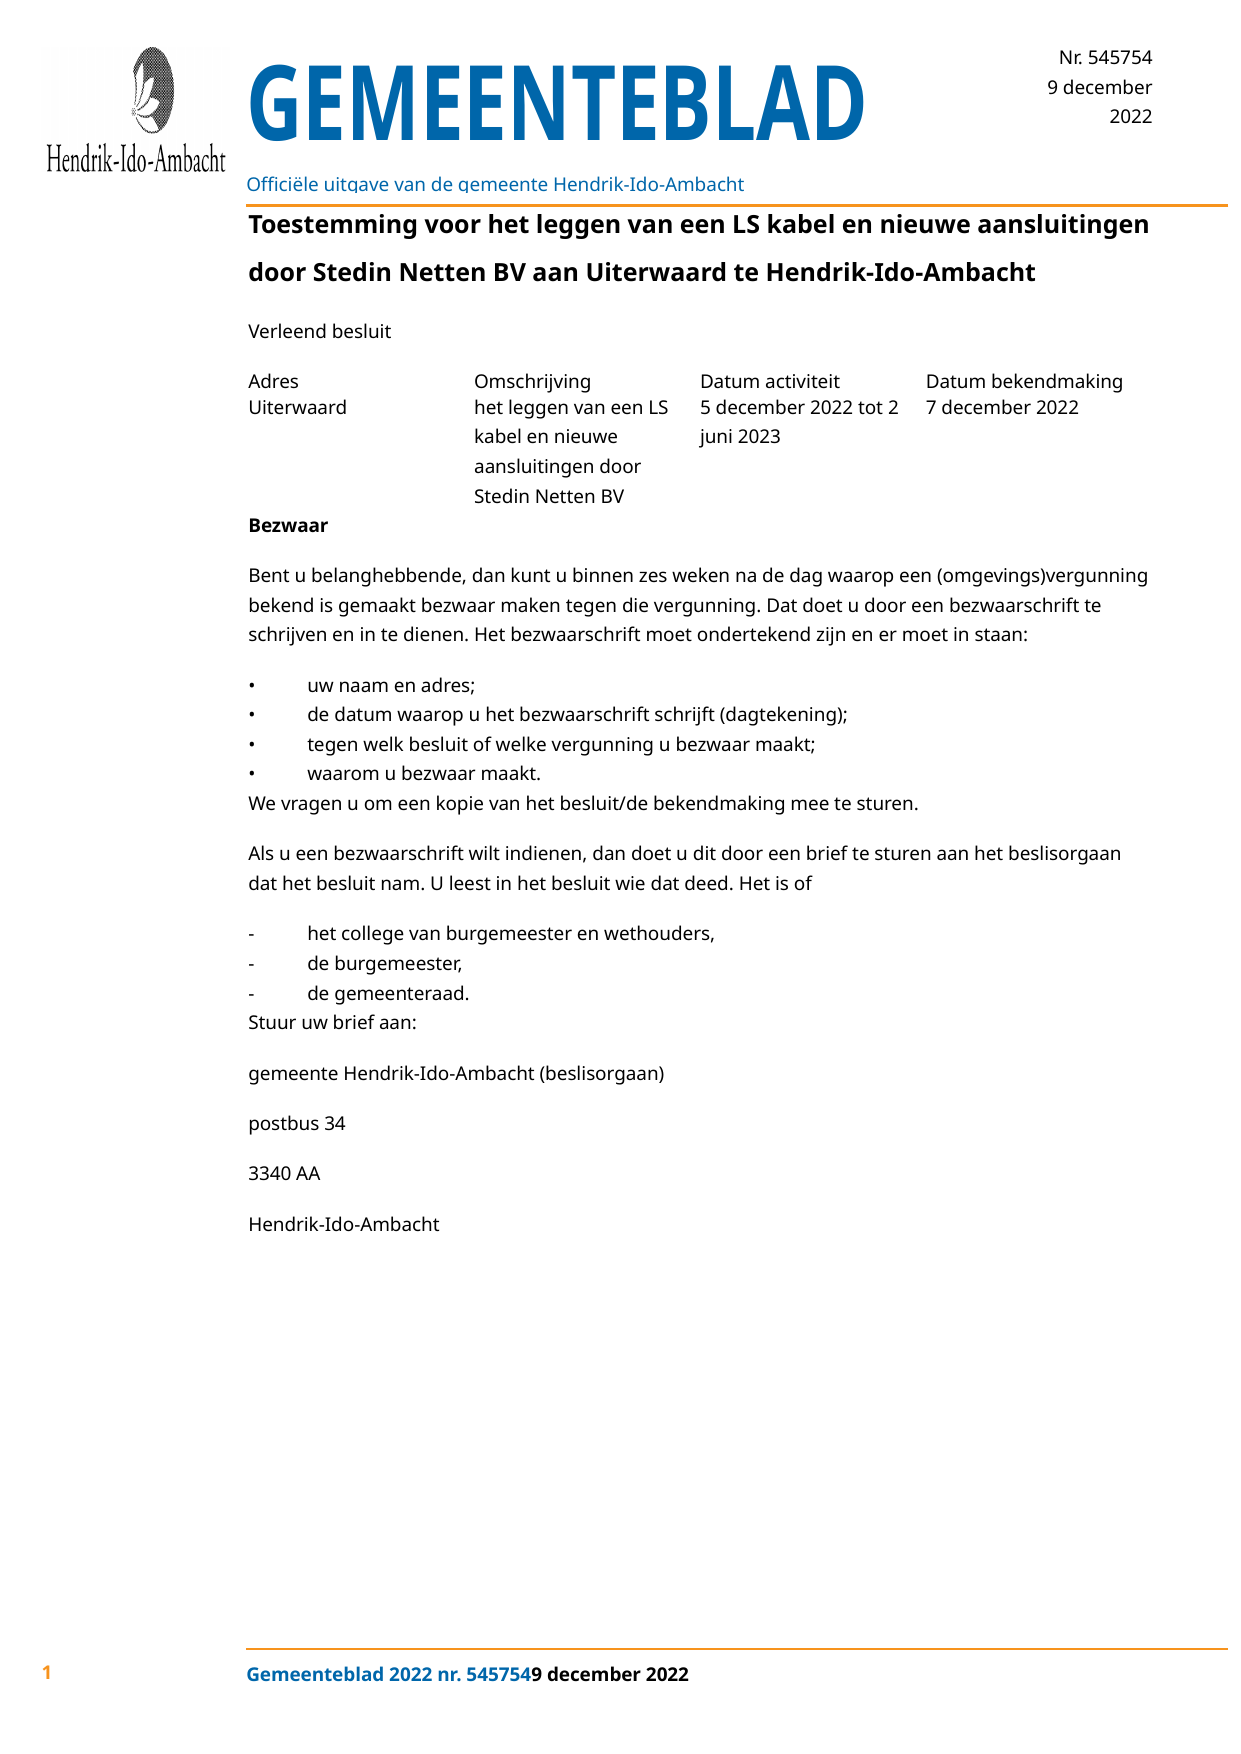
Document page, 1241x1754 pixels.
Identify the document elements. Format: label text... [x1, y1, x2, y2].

picture [41, 47, 231, 172]
list de datum waarop u het bezwaarschrift schrijft (dagtekening); [248, 701, 1152, 727]
text Bezwaar [248, 512, 1152, 538]
text 3340 AA [248, 1161, 1152, 1186]
text gemeente Hendrik-Ido-Ambacht (beslisorgaan) [248, 1060, 1152, 1086]
table_cell Uiterwaard [248, 394, 474, 509]
text postbus 34 [248, 1110, 1152, 1136]
table_header Adres [248, 369, 474, 394]
list het college van burgemeester en wethouders, [248, 921, 1152, 946]
list waarom u bezwaar maakt. [248, 761, 1152, 786]
table_cell 5 december 2022 tot 2 juni 2023 [700, 394, 926, 509]
text Als u een bezwaarschrift wilt indienen, dan doet u dit door een brief te sturen aan het beslisorgaan dat het besluit nam. U leest in het besluit wie dat deed. Het is of [248, 841, 1152, 896]
text Toestemming voor het leggen van een LS kabel en nieuwe aansluitingen door Stedin Netten BV aan Uiterwaard te Hendrik-Ido-Ambacht [248, 207, 1152, 288]
text Stuur uw brief aan: [248, 1009, 1152, 1035]
list uw naam en adres; [248, 672, 1152, 698]
table_header Omschrijving [474, 369, 700, 394]
list de burgemeester, [248, 950, 1152, 976]
table_cell het leggen van een LS kabel en nieuwe aansluitingen door Stedin Netten BV [474, 394, 700, 509]
table_header Datum activiteit [700, 369, 926, 394]
text Verleend besluit [248, 318, 1152, 344]
text We vragen u om een kopie van het besluit/de bekendmaking mee te sturen. [248, 790, 1152, 816]
text Bent u belanghebbende, dan kunt u binnen zes weken na de dag waarop een (omgevings)vergunning bekend is gemaakt bezwaar maken tegen die vergunning. Dat doet u door een bezwaarschrift te schrijven en in te dienen. Het bezwaarschrift moet ondertekend zijn en er moet in staan: [248, 562, 1152, 647]
table_header Datum bekendmaking [926, 369, 1152, 394]
table_cell 7 december 2022 [926, 394, 1152, 509]
text Hendrik-Ido-Ambacht [248, 1211, 1152, 1237]
list de gemeenteraad. [248, 980, 1152, 1006]
list tegen welk besluit of welke vergunning u bezwaar maakt; [248, 731, 1152, 757]
